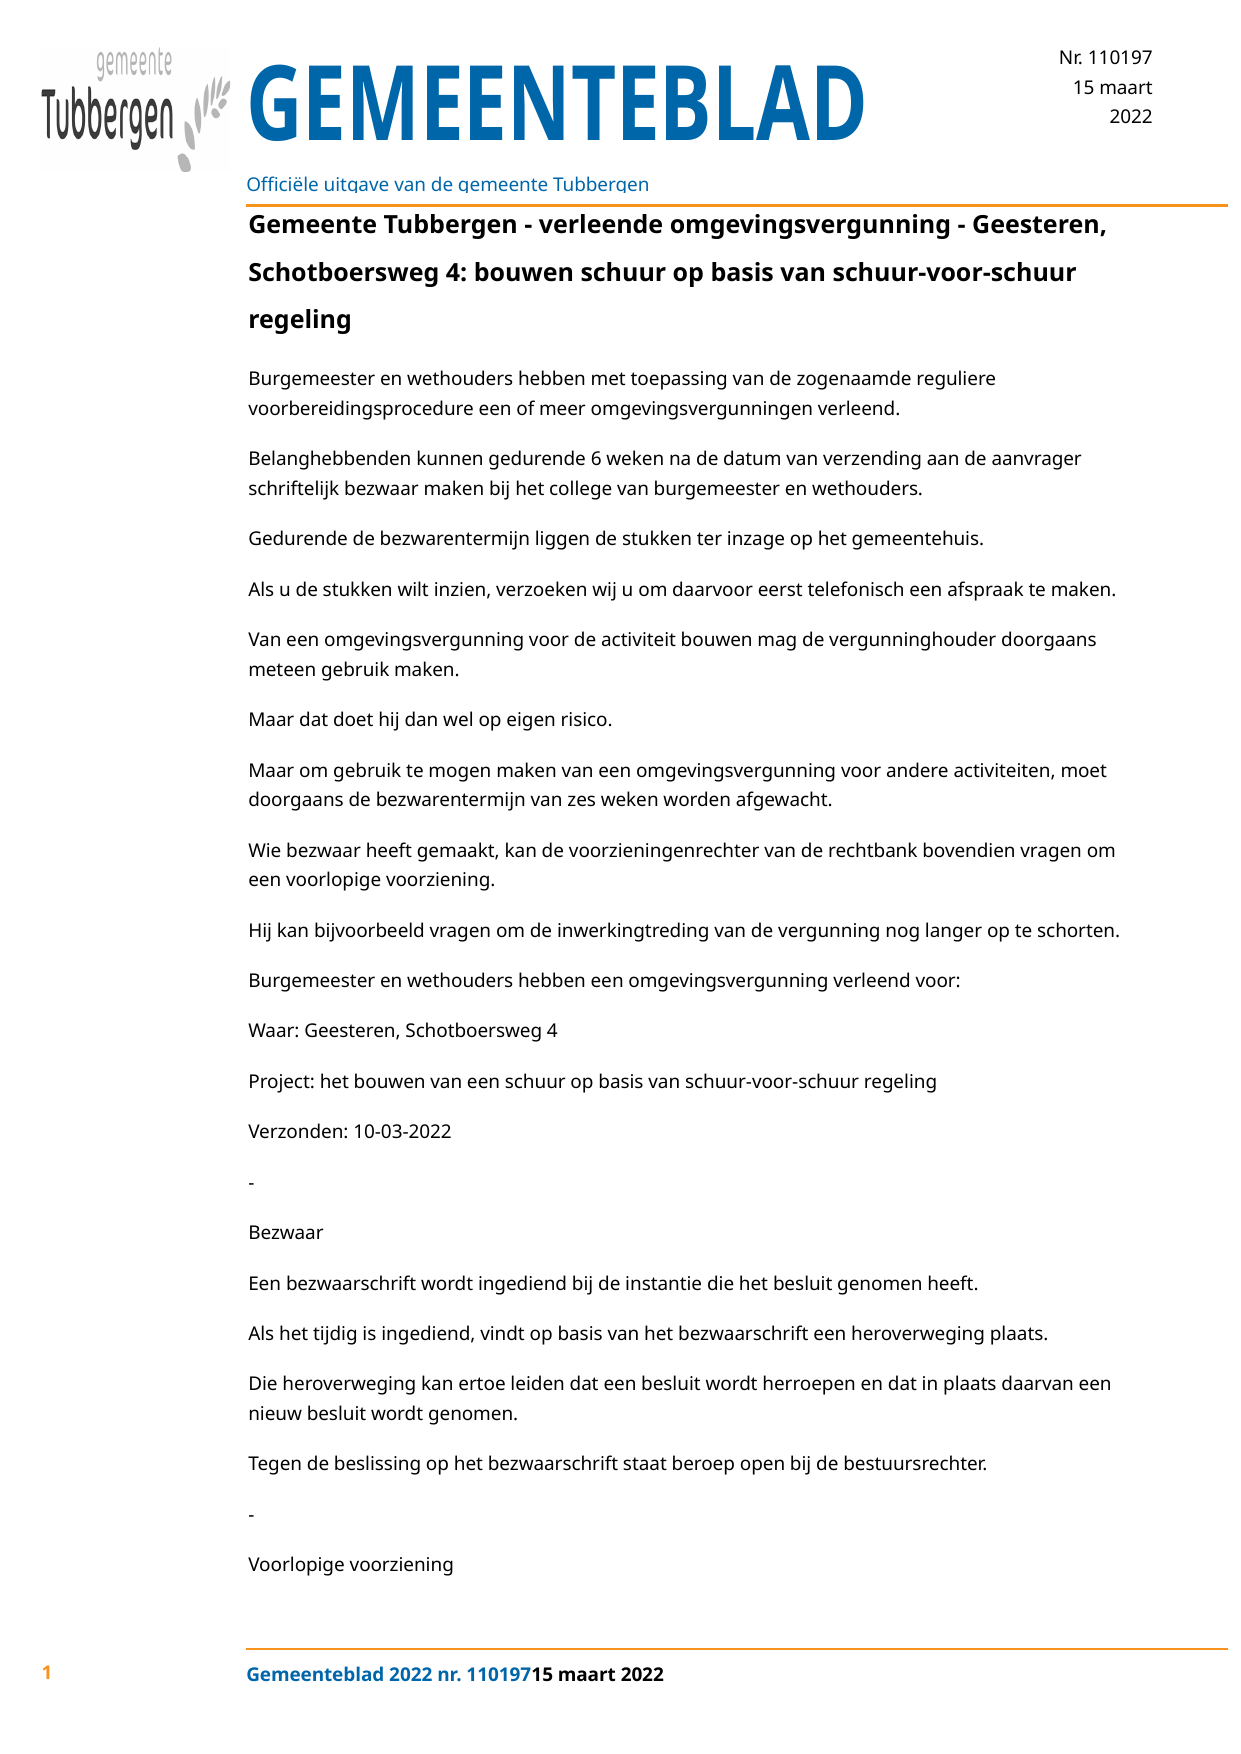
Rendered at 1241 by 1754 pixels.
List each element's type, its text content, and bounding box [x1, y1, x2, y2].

text Waar: Geesteren, Schotboersweg 4 [248, 1018, 1152, 1043]
text Maar om gebruik te mogen maken van een omgevingsvergunning voor andere activiteiten, moet doorgaans de bezwarentermijn van zes weken worden afgewacht. [248, 757, 1152, 812]
text Voorlopige voorziening [248, 1551, 1152, 1577]
text Belanghebbenden kunnen gedurende 6 weken na de datum van verzending aan de aanvrager schriftelijk bezwaar maken bij het college van burgemeester en wethouders. [248, 446, 1152, 501]
text Burgemeester en wethouders hebben met toepassing van de zogenaamde reguliere voorbereidingsprocedure een of meer omgevingsvergunningen verleend. [248, 366, 1152, 421]
text Burgemeester en wethouders hebben een omgevingsvergunning verleend voor: [248, 967, 1152, 993]
text Wie bezwaar heeft gemaakt, kan de voorzieningenrechter van de rechtbank bovendien vragen om een voorlopige voorziening. [248, 837, 1152, 892]
picture [41, 47, 231, 172]
text Gemeente Tubbergen - verleende omgevingsvergunning - Geesteren, Schotboersweg 4: bouwen schuur op basis van schuur-voor-schuur regeling [248, 207, 1152, 336]
text Project: het bouwen van een schuur op basis van schuur-voor-schuur regeling [248, 1068, 1152, 1094]
text Een bezwaarschrift wordt ingediend bij de instantie die het besluit genomen heeft. [248, 1270, 1152, 1295]
text Tegen de beslissing op het bezwaarschrift staat beroep open bij de bestuursrechter. [248, 1451, 1152, 1476]
text Als u de stukken wilt inzien, verzoeken wij u om daarvoor eerst telefonisch een afspraak te maken. [248, 576, 1152, 602]
text Verzonden: 10-03-2022 [248, 1118, 1152, 1144]
text - [248, 1501, 1152, 1527]
text Bezwaar [248, 1219, 1152, 1245]
text Hij kan bijvoorbeeld vragen om de inwerkingtreding van de vergunning nog langer op te schorten. [248, 917, 1152, 942]
text Van een omgevingsvergunning voor de activiteit bouwen mag de vergunninghouder doorgaans meteen gebruik maken. [248, 626, 1152, 682]
text Gedurende de bezwarentermijn liggen de stukken ter inzage op het gemeentehuis. [248, 526, 1152, 551]
text - [248, 1169, 1152, 1194]
text Maar dat doet hij dan wel op eigen risico. [248, 706, 1152, 732]
text Als het tijdig is ingediend, vindt op basis van het bezwaarschrift een heroverweging plaats. [248, 1320, 1152, 1346]
text Die heroverweging kan ertoe leiden dat een besluit wordt herroepen en dat in plaats daarvan een nieuw besluit wordt genomen. [248, 1371, 1152, 1426]
